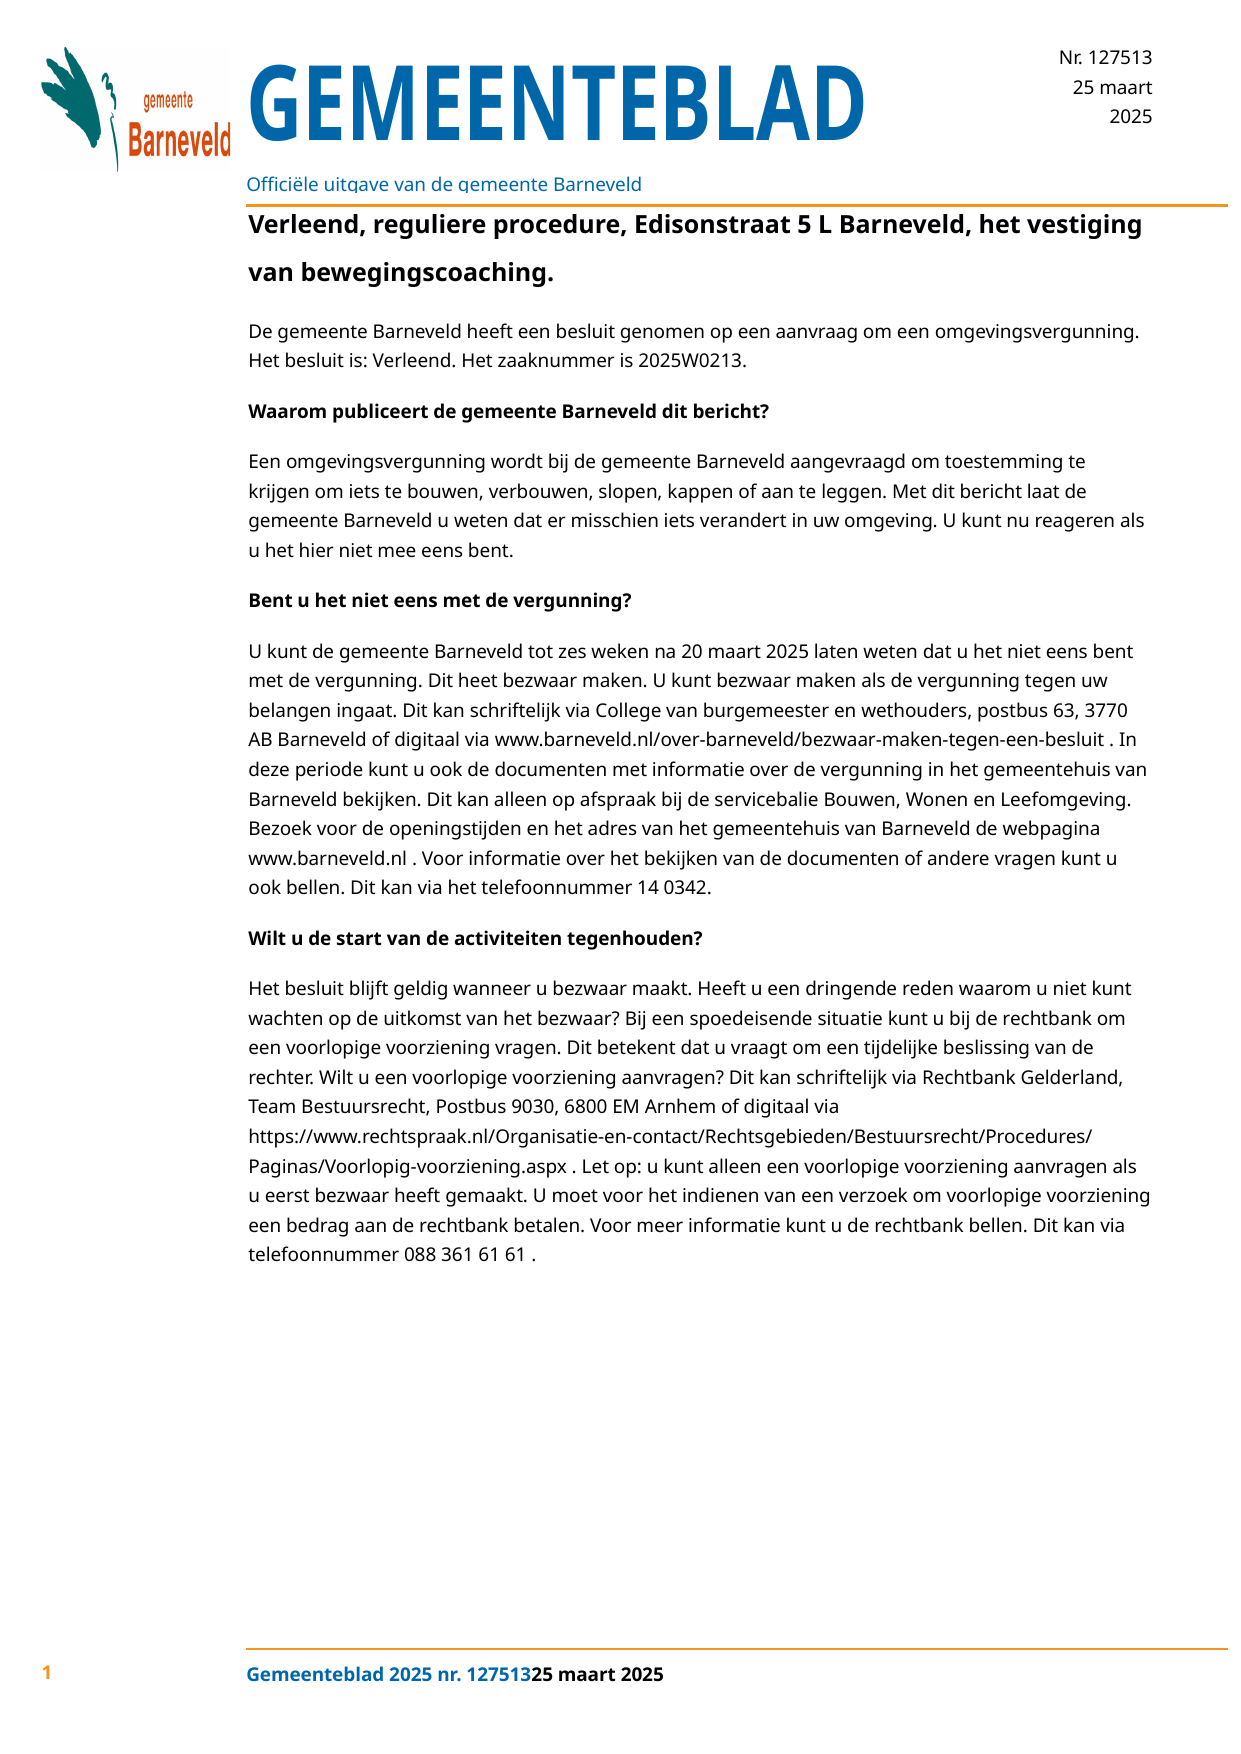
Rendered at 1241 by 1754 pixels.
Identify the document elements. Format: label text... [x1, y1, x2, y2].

text Een omgevingsvergunning wordt bij de gemeente Barneveld aangevraagd om toestemming te krijgen om iets te bouwen, verbouwen, slopen, kappen of aan te leggen. Met dit bericht laat de gemeente Barneveld u weten dat er misschien iets verandert in uw omgeving. U kunt nu reageren als u het hier niet mee eens bent. [248, 448, 1152, 563]
text Verleend, reguliere procedure, Edisonstraat 5 L Barneveld, het vestiging van bewegingscoaching. [248, 207, 1152, 288]
text Waarom publiceert de gemeente Barneveld dit bericht? [248, 398, 1152, 424]
text U kunt de gemeente Barneveld tot zes weken na 20 maart 2025 laten weten dat u het niet eens bent met de vergunning. Dit heet bezwaar maken. U kunt bezwaar maken als de vergunning tegen uw belangen ingaat. Dit kan schriftelijk via College van burgemeester en wethouders, postbus 63, 3770 AB Barneveld of digitaal via www.barneveld.nl/over-barneveld/bezwaar-maken-tegen-een-besluit . In deze periode kunt u ook de documenten met informatie over de vergunning in het gemeentehuis van Barneveld bekijken. Dit kan alleen op afspraak bij de servicebalie Bouwen, Wonen en Leefomgeving. Bezoek voor de openingstijden en het adres van het gemeentehuis van Barneveld de webpagina www.barneveld.nl . Voor informatie over het bekijken van de documenten of andere vragen kunt u ook bellen. Dit kan via het telefoonnummer 14 0342. [248, 638, 1152, 900]
picture [41, 47, 231, 172]
text De gemeente Barneveld heeft een besluit genomen op een aanvraag om een omgevingsvergunning. Het besluit is: Verleend. Het zaaknummer is 2025W0213. [248, 318, 1152, 373]
text Het besluit blijft geldig wanneer u bezwaar maakt. Heeft u een dringende reden waarom u niet kunt wachten op de uitkomst van het bezwaar? Bij een spoedeisende situatie kunt u bij de rechtbank om een voorlopige voorziening vragen. Dit betekent dat u vraagt om een tijdelijke beslissing van de rechter. Wilt u een voorlopige voorziening aanvragen? Dit kan schriftelijk via Rechtbank Gelderland, Team Bestuursrecht, Postbus 9030, 6800 EM Arnhem of digitaal via https://www.rechtspraak.nl/Organisatie-en-contact/Rechtsgebieden/Bestuursrecht/Procedures/Paginas/Voorlopig-voorziening.aspx . Let op: u kunt alleen een voorlopige voorziening aanvragen als u eerst bezwaar heeft gemaakt. U moet voor het indienen van een verzoek om voorlopige voorziening een bedrag aan de rechtbank betalen. Voor meer informatie kunt u de rechtbank bellen. Dit kan via telefoonnummer 088 361 61 61 . [248, 975, 1152, 1267]
text Wilt u de start van de activiteiten tegenhouden? [248, 925, 1152, 951]
text Bent u het niet eens met de vergunning? [248, 587, 1152, 613]
